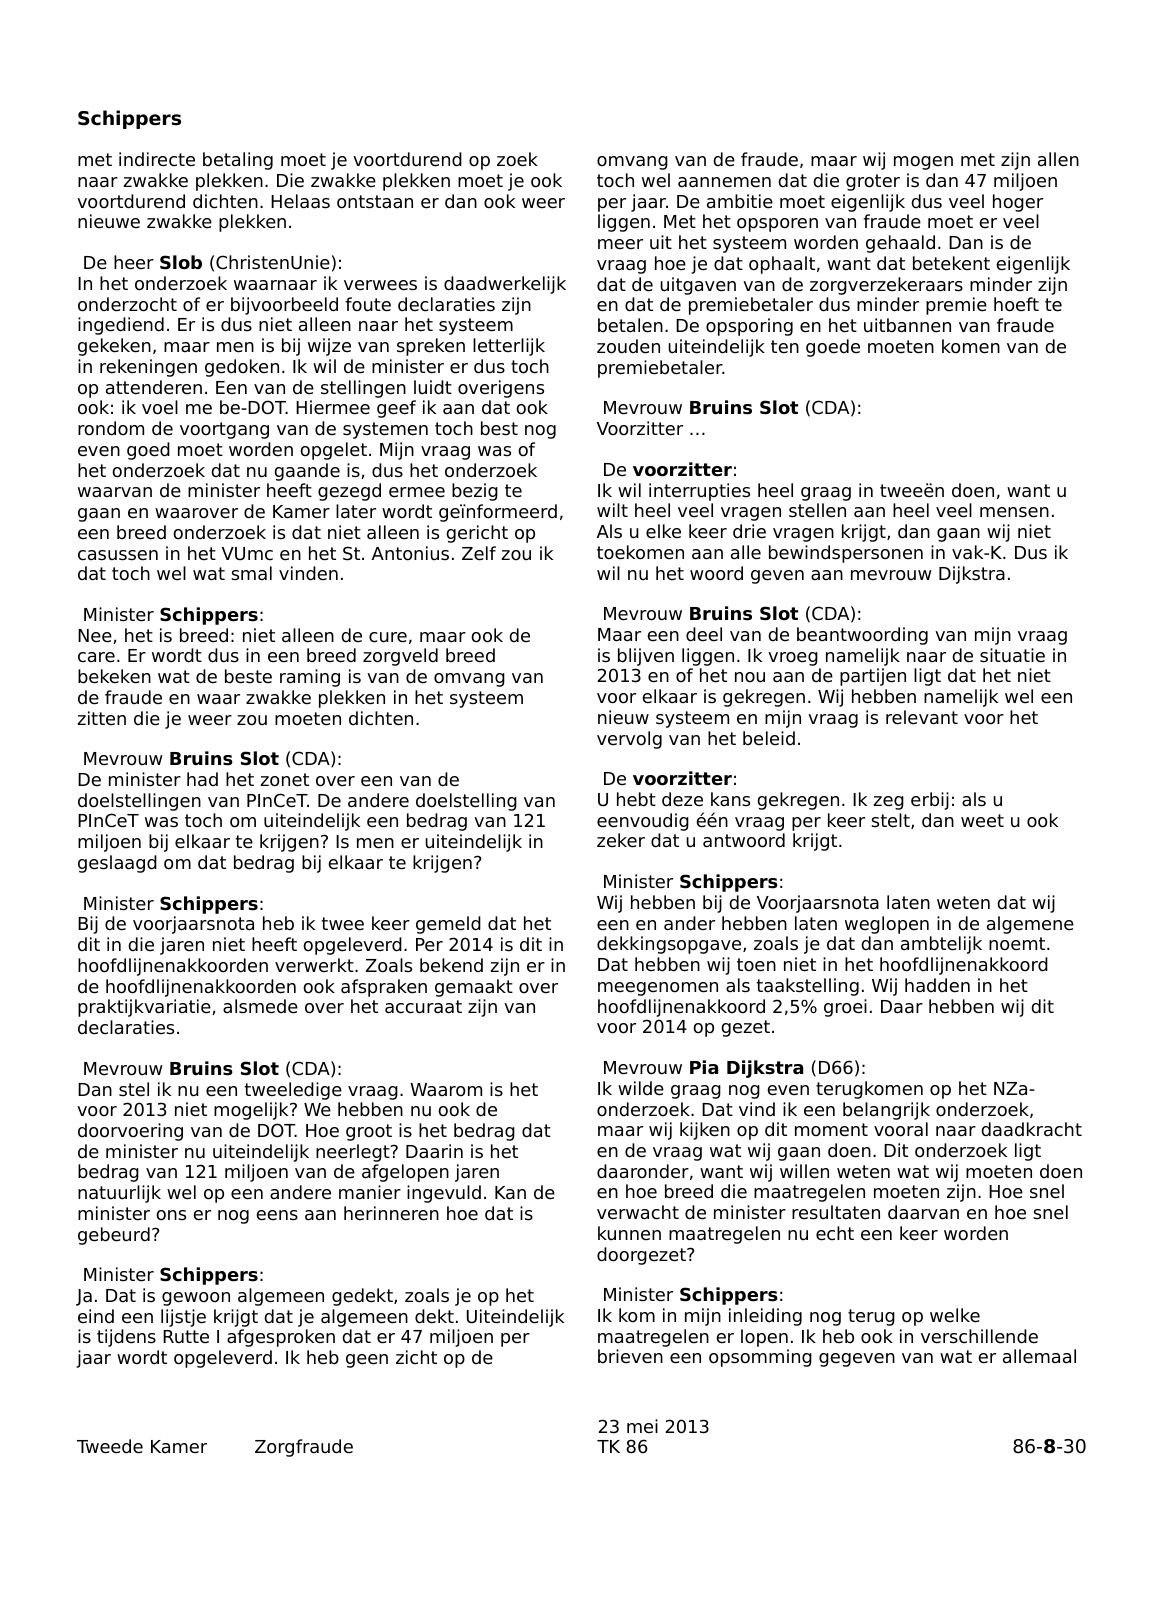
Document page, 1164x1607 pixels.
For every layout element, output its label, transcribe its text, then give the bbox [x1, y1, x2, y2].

text Minister Schippers: [77, 605, 567, 626]
text Mevrouw Bruins Slot (CDA): [596, 604, 1087, 625]
text Voorzitter … [596, 419, 1087, 440]
text Bij de voorjaarsnota heb ik twee keer gemeld dat het dit in die jaren niet heeft opgeleverd. Per 2014 is dit in hoofdlijnenakkoorden verwerkt. Zoals bekend zijn er in de hoofdlijnenakkoorden ook afspraken gemaakt over praktijkvariatie, alsmede over het accuraat zijn van declaraties. [77, 914, 567, 1039]
text U hebt deze kans gekregen. Ik zeg erbij: als u eenvoudig één vraag per keer stelt, dan weet u ook zeker dat u antwoord krijgt. [596, 790, 1087, 852]
text Minister Schippers: [596, 872, 1087, 893]
text omvang van de fraude, maar wij mogen met zijn allen toch wel aannemen dat die groter is dan 47 miljoen per jaar. De ambitie moet eigenlijk dus veel hoger liggen. Met het opsporen van fraude moet er veel meer uit het systeem worden gehaald. Dan is de vraag hoe je dat ophaalt, want dat betekent eigenlijk dat de uitgaven van de zorgverzekeraars minder zijn en dat de premiebetaler dus minder premie hoeft te betalen. De opsporing en het uitbannen van fraude zouden uiteindelijk ten goede moeten komen van de premiebetaler. [596, 150, 1087, 378]
text Ik wil interrupties heel graag in tweeën doen, want u wilt heel veel vragen stellen aan heel veel mensen. Als u elke keer drie vragen krijgt, dan gaan wij niet toekomen aan alle bewindspersonen in vak-K. Dus ik wil nu het woord geven aan mevrouw Dijkstra. [596, 480, 1087, 584]
text Minister Schippers: [596, 1285, 1087, 1306]
text Mevrouw Bruins Slot (CDA): [596, 398, 1087, 419]
text met indirecte betaling moet je voortdurend op zoek naar zwakke plekken. Die zwakke plekken moet je ook voortdurend dichten. Helaas ontstaan er dan ook weer nieuwe zwakke plekken. [77, 150, 567, 233]
text Nee, het is breed: niet alleen de cure, maar ook de care. Er wordt dus in een breed zorgveld breed bekeken wat de beste raming is van de omvang van de fraude en waar zwakke plekken in het systeem zitten die je weer zou moeten dichten. [77, 626, 567, 729]
text Mevrouw Bruins Slot (CDA): [77, 1059, 567, 1079]
text Ik wilde graag nog even terugkomen op het NZa-onderzoek. Dat vind ik een belangrijk onderzoek, maar wij kijken op dit moment vooral naar daadkracht en de vraag wat wij gaan doen. Dit onderzoek ligt daaronder, want wij willen weten wat wij moeten doen en hoe breed die maatregelen moeten zijn. Hoe snel verwacht de minister resultaten daarvan en hoe snel kunnen maatregelen nu echt een keer worden doorgezet? [596, 1079, 1087, 1265]
text Wij hebben bij de Voorjaarsnota laten weten dat wij een en ander hebben laten weglopen in de algemene dekkingsopgave, zoals je dat dan ambtelijk noemt. Dat hebben wij toen niet in het hoofdlijnenakkoord meegenomen als taakstelling. Wij hadden in het hoofdlijnenakkoord 2,5% groei. Daar hebben wij dit voor 2014 op gezet. [596, 893, 1087, 1038]
text Mevrouw Bruins Slot (CDA): [77, 749, 567, 770]
text De voorzitter: [596, 460, 1087, 480]
text De voorzitter: [596, 769, 1087, 790]
text De heer Slob (ChristenUnie): [77, 253, 567, 274]
text Ik kom in mijn inleiding nog terug op welke maatregelen er lopen. Ik heb ook in verschillende brieven een opsomming gegeven van wat er allemaal [596, 1306, 1087, 1368]
text Ja. Dat is gewoon algemeen gedekt, zoals je op het eind een lijstje krijgt dat je algemeen dekt. Uiteindelijk is tijdens Rutte I afgesproken dat er 47 miljoen per jaar wordt opgeleverd. Ik heb geen zicht op de [77, 1286, 567, 1369]
text Dan stel ik nu een tweeledige vraag. Waarom is het voor 2013 niet mogelijk? We hebben nu ook de doorvoering van de DOT. Hoe groot is het bedrag dat de minister nu uiteindelijk neerlegt? Daarin is het bedrag van 121 miljoen van de afgelopen jaren natuurlijk wel op een andere manier ingevuld. Kan de minister ons er nog eens aan herinneren hoe dat is gebeurd? [77, 1079, 567, 1245]
text In het onderzoek waarnaar ik verwees is daadwerkelijk onderzocht of er bijvoorbeeld foute declaraties zijn ingediend. Er is dus niet alleen naar het systeem gekeken, maar men is bij wijze van spreken letterlijk in rekeningen gedoken. Ik wil de minister er dus toch op attenderen. Een van de stellingen luidt overigens ook: ik voel me be-DOT. Hiermee geef ik aan dat ook rondom de voortgang van de systemen toch best nog even goed moet worden opgelet. Mijn vraag was of het onderzoek dat nu gaande is, dus het onderzoek waarvan de minister heeft gezegd ermee bezig te gaan en waarover de Kamer later wordt geïnformeerd, een breed onderzoek is dat niet alleen is gericht op casussen in het VUmc en het St. Antonius. Zelf zou ik dat toch wel wat smal vinden. [77, 274, 567, 585]
text Minister Schippers: [77, 1265, 567, 1286]
text Maar een deel van de beantwoording van mijn vraag is blijven liggen. Ik vroeg namelijk naar de situatie in 2013 en of het nou aan de partijen ligt dat het niet voor elkaar is gekregen. Wij hebben namelijk wel een nieuw systeem en mijn vraag is relevant voor het vervolg van het beleid. [596, 625, 1087, 749]
text De minister had het zonet over een van de doelstellingen van PInCeT. De andere doelstelling van PInCeT was toch om uiteindelijk een bedrag van 121 miljoen bij elkaar te krijgen? Is men er uiteindelijk in geslaagd om dat bedrag bij elkaar te krijgen? [77, 770, 567, 873]
text Mevrouw Pia Dijkstra (D66): [596, 1058, 1087, 1079]
text Minister Schippers: [77, 893, 567, 914]
